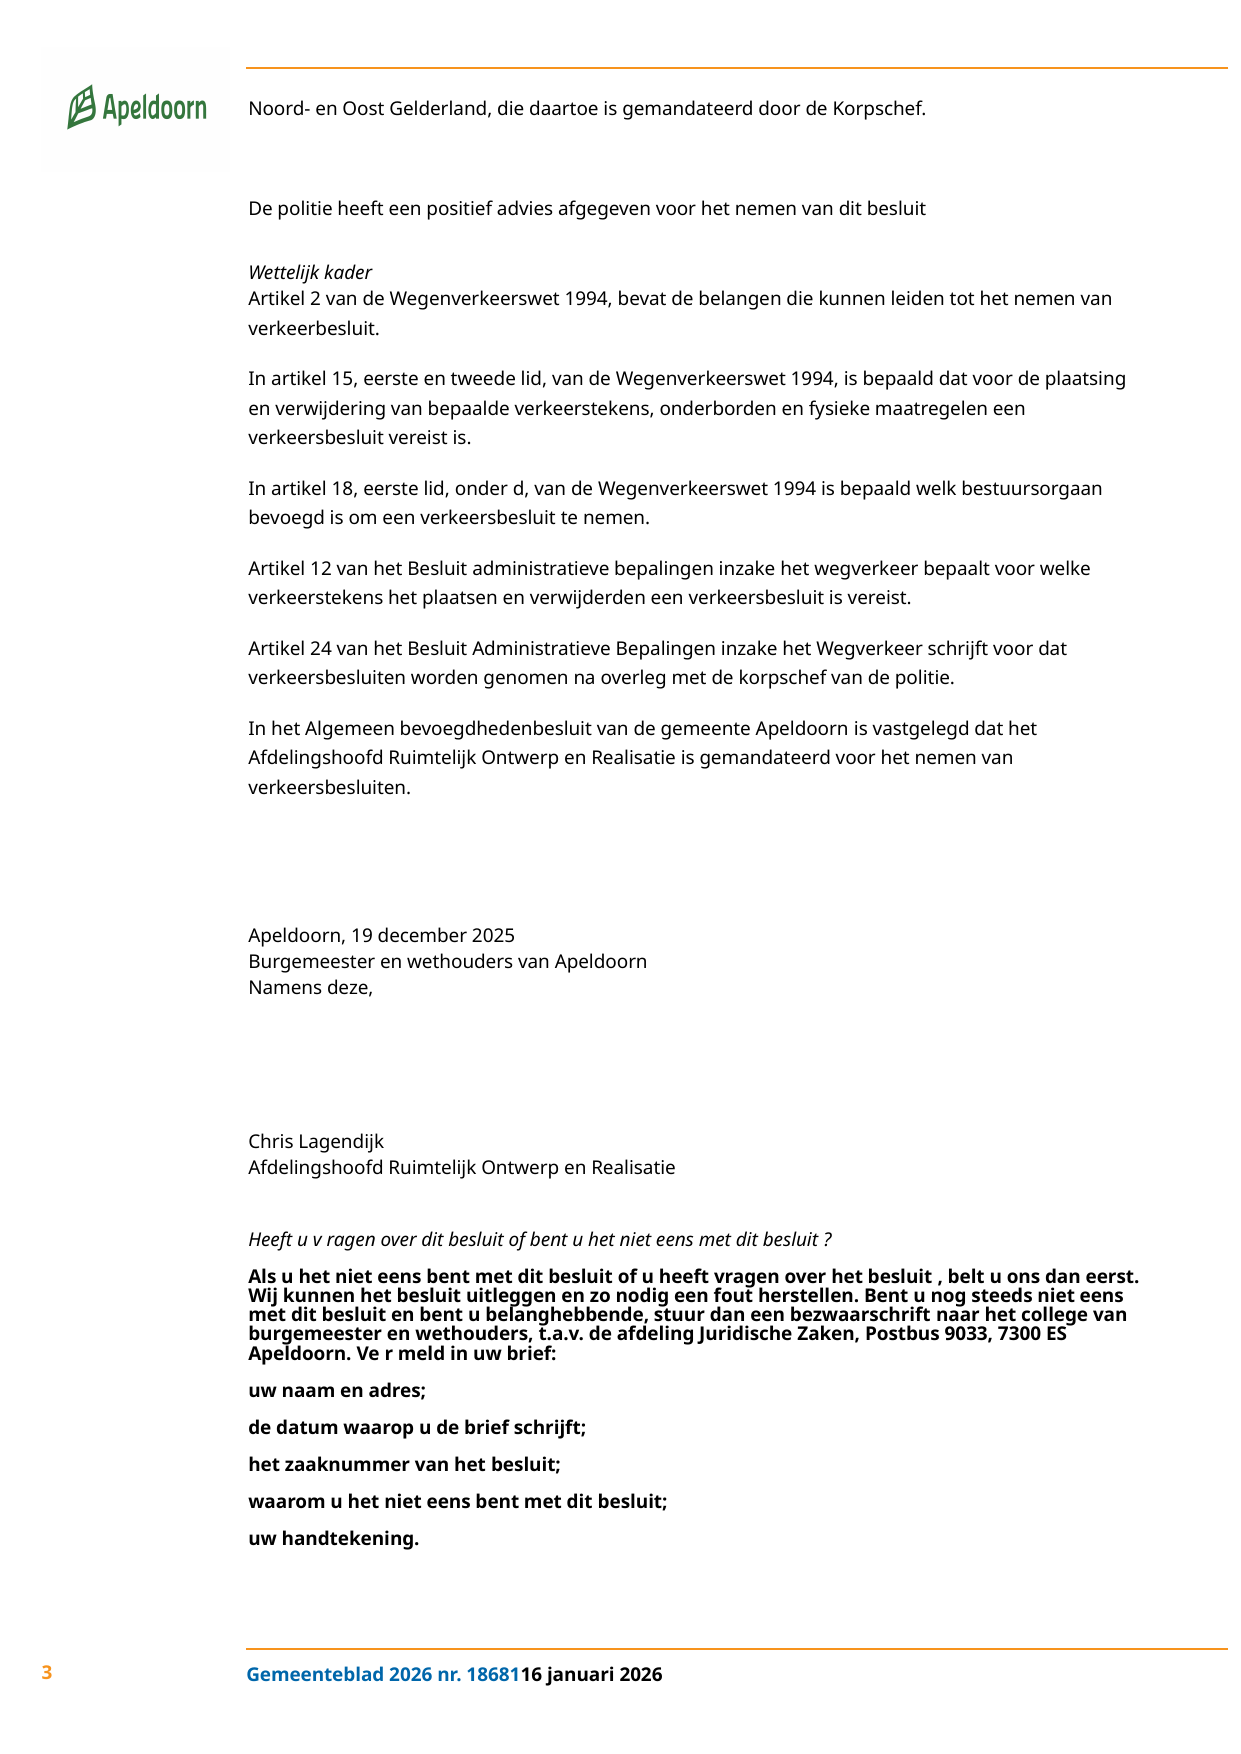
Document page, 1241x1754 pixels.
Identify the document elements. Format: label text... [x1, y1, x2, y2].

text Wettelijk kader [248, 259, 1152, 285]
text Artikel 2 van de Wegenverkeerswet 1994, bevat de belangen die kunnen leiden tot het nemen van verkeerbesluit. [248, 285, 1152, 341]
text Als u het niet eens bent met dit besluit of u heeft vragen over het besluit , belt u ons dan eerst. Wij kunnen het besluit uitleggen en zo nodig een fout herstellen. Bent u nog steeds niet eens met dit besluit en bent u belanghebbende, stuur dan een bezwaarschrift naar het college van burgemeester en wethouders, t.a.v. de afdeling Juridische Zaken, Postbus 9033, 7300 ES Apeldoorn. Ve r meld in uw brief: [248, 1268, 1152, 1364]
text de datum waarop u de brief schrijft; [248, 1419, 1152, 1438]
text De politie heeft een positief advies afgegeven voor het nemen van dit besluit [248, 196, 1152, 221]
text het zaaknummer van het besluit; [248, 1456, 1152, 1475]
text waarom u het niet eens bent met dit besluit; [248, 1493, 1152, 1512]
text Afdelingshoofd Ruimtelijk Ontwerp en Realisatie [248, 1154, 1152, 1180]
text Noord- en Oost Gelderland, die daartoe is gemandateerd door de Korpschef. [248, 95, 1152, 121]
text Artikel 24 van het Besluit Administratieve Bepalingen inzake het Wegverkeer schrijft voor dat verkeersbesluiten worden genomen na overleg met de korpschef van de politie. [248, 635, 1152, 690]
text Apeldoorn, 19 december 2025 [248, 923, 1152, 948]
text uw handtekening. [248, 1529, 1152, 1549]
text Namens deze, [248, 974, 1152, 1000]
text Artikel 12 van het Besluit administratieve bepalingen inzake het wegverkeer bepaalt voor welke verkeerstekens het plaatsen en verwijderden een verkeersbesluit is vereist. [248, 555, 1152, 610]
text Burgemeester en wethouders van Apeldoorn [248, 948, 1152, 974]
text In artikel 15, eerste en tweede lid, van de Wegenverkeerswet 1994, is bepaald dat voor de plaatsing en verwijdering van bepaalde verkeerstekens, onderborden en fysieke maatregelen een verkeersbesluit vereist is. [248, 365, 1152, 450]
text Chris Lagendijk [248, 1128, 1152, 1154]
picture [41, 47, 231, 172]
text Heeft u v ragen over dit besluit of bent u het niet eens met dit besluit ? [248, 1231, 1152, 1250]
text In artikel 18, eerste lid, onder d, van de Wegenverkeerswet 1994 is bepaald welk bestuursorgaan bevoegd is om een verkeersbesluit te nemen. [248, 475, 1152, 530]
text uw naam en adres; [248, 1382, 1152, 1401]
text In het Algemeen bevoegdhedenbesluit van de gemeente Apeldoorn is vastgelegd dat het Afdelingshoofd Ruimtelijk Ontwerp en Realisatie is gemandateerd voor het nemen van verkeersbesluiten. [248, 715, 1152, 800]
